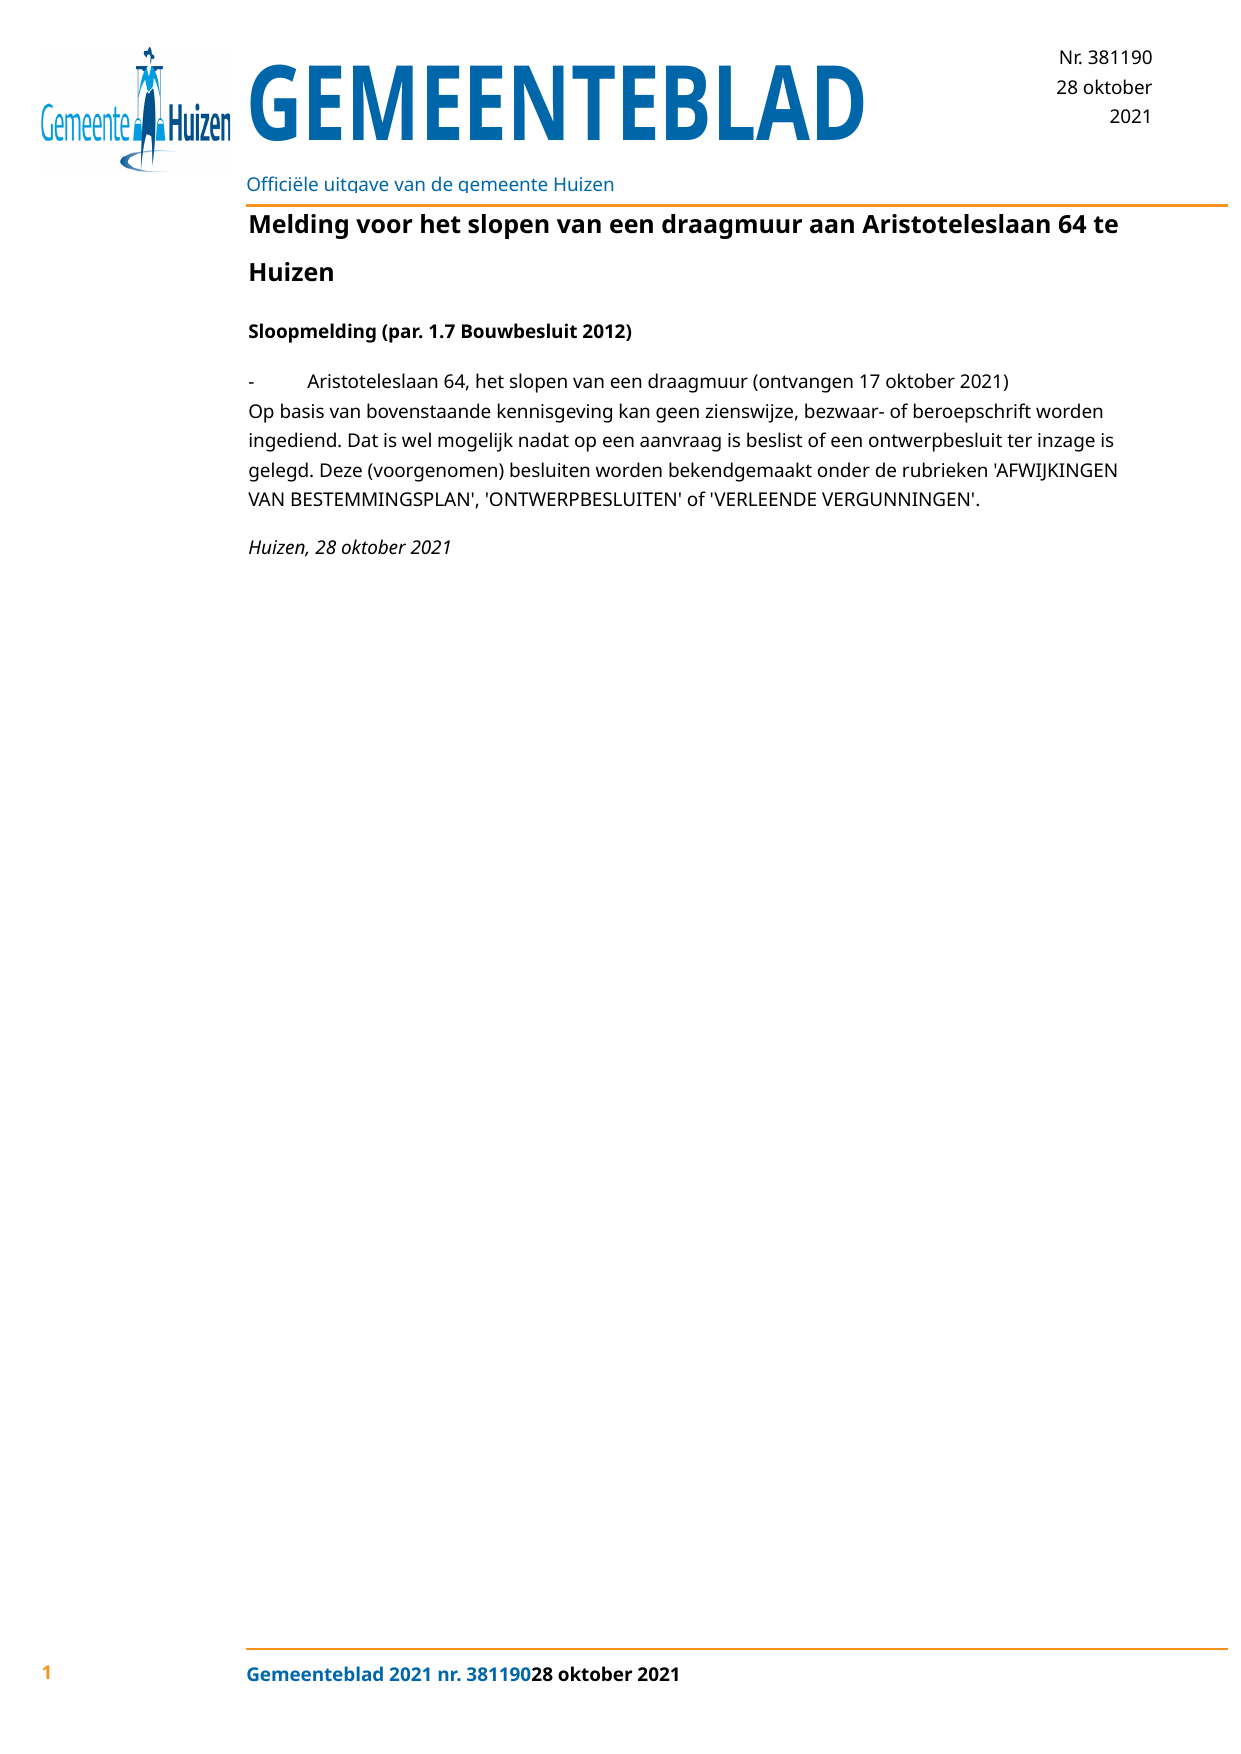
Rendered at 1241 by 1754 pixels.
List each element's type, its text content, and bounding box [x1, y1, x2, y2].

text Sloopmelding (par. 1.7 Bouwbesluit 2012) [248, 318, 1152, 344]
list Aristoteleslaan 64, het slopen van een draagmuur (ontvangen 17 oktober 2021) [248, 368, 1152, 394]
text Melding voor het slopen van een draagmuur aan Aristoteleslaan 64 te Huizen [248, 207, 1152, 288]
text Huizen, 28 oktober 2021 [248, 534, 1152, 560]
picture [41, 47, 231, 172]
text Op basis van bovenstaande kennisgeving kan geen zienswijze, bezwaar- of beroepschrift worden ingediend. Dat is wel mogelijk nadat op een aanvraag is beslist of een ontwerpbesluit ter inzage is gelegd. Deze (voorgenomen) besluiten worden bekendgemaakt onder de rubrieken 'AFWIJKINGEN VAN BESTEMMINGSPLAN', 'ONTWERPBESLUITEN' of 'VERLEENDE VERGUNNINGEN'. [248, 398, 1152, 512]
